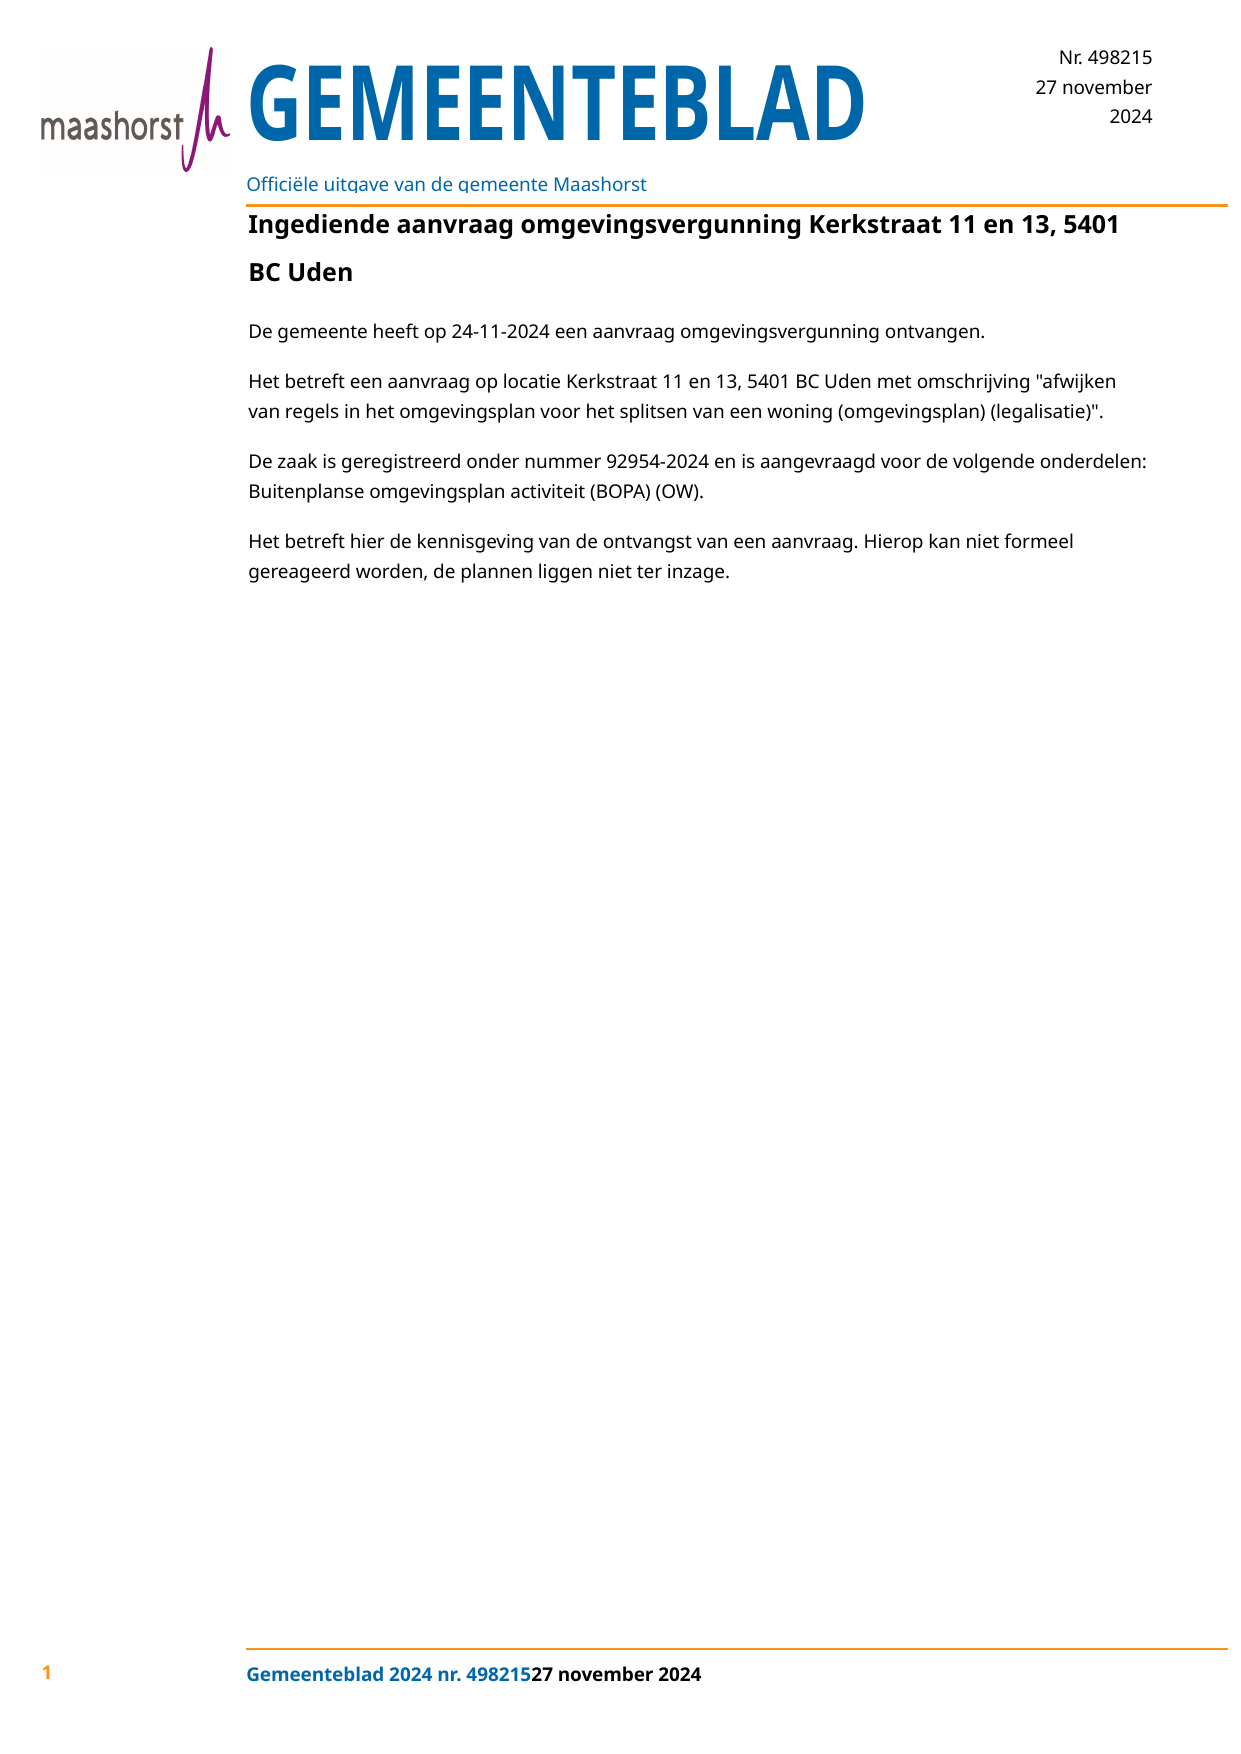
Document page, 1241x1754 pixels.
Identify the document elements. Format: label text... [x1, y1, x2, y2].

text Ingediende aanvraag omgevingsvergunning Kerkstraat 11 en 13, 5401 BC Uden [248, 207, 1152, 288]
text Het betreft hier de kennisgeving van de ontvangst van een aanvraag. Hierop kan niet formeel gereageerd worden, de plannen liggen niet ter inzage. [248, 528, 1152, 584]
text De gemeente heeft op 24-11-2024 een aanvraag omgevingsvergunning ontvangen. [248, 318, 1152, 344]
text De zaak is geregistreerd onder nummer 92954-2024 en is aangevraagd voor de volgende onderdelen: Buitenplanse omgevingsplan activiteit (BOPA) (OW). [248, 448, 1152, 504]
picture [41, 47, 231, 172]
text Het betreft een aanvraag op locatie Kerkstraat 11 en 13, 5401 BC Uden met omschrijving "afwijken van regels in het omgevingsplan voor het splitsen van een woning (omgevingsplan) (legalisatie)". [248, 368, 1152, 424]
